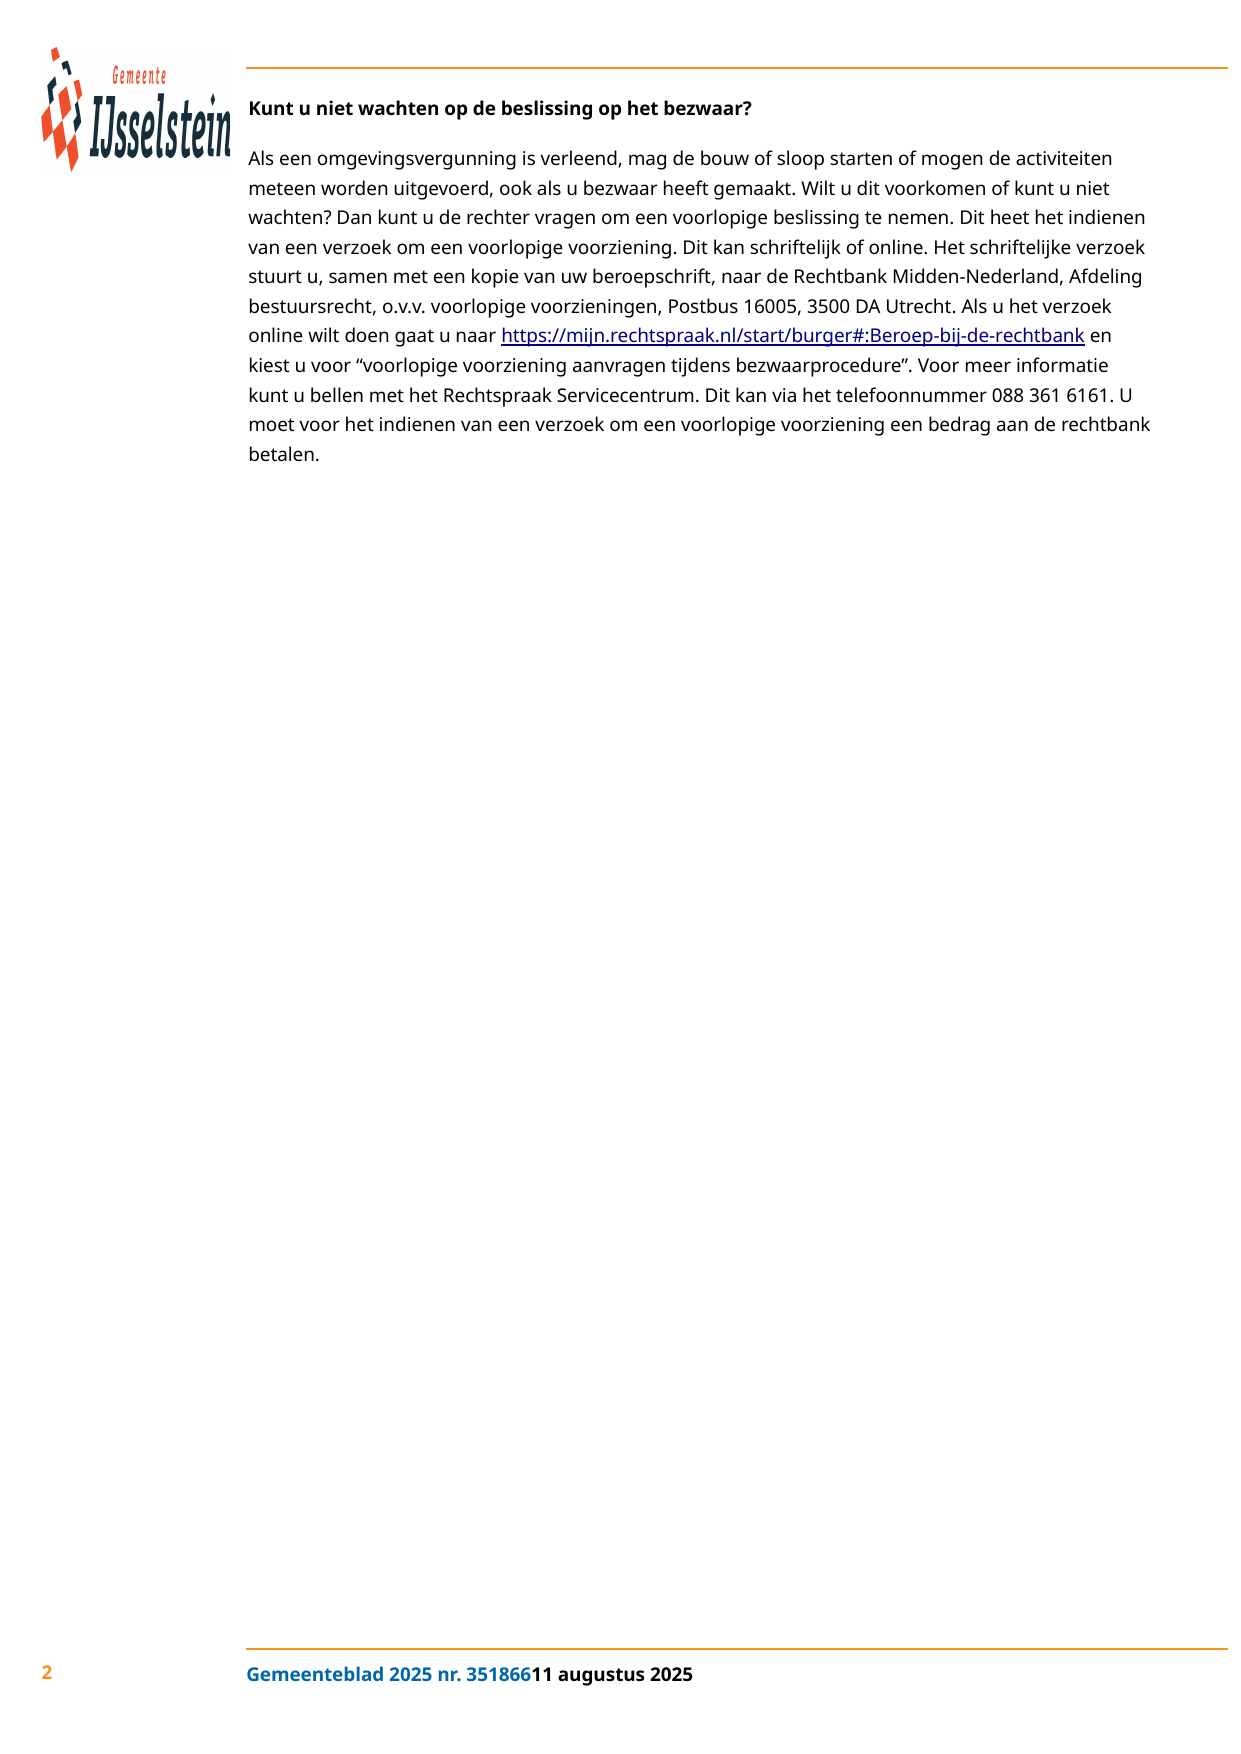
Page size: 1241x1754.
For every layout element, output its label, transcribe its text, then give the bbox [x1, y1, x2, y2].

picture [41, 47, 231, 172]
text Kunt u niet wachten op de beslissing op het bezwaar? [248, 95, 1152, 121]
text Als een omgevingsvergunning is verleend, mag de bouw of sloop starten of mogen de activiteiten meteen worden uitgevoerd, ook als u bezwaar heeft gemaakt. Wilt u dit voorkomen of kunt u niet wachten? Dan kunt u de rechter vragen om een voorlopige beslissing te nemen. Dit heet het indienen van een verzoek om een voorlopige voorziening. Dit kan schriftelijk of online. Het schriftelijke verzoek stuurt u, samen met een kopie van uw beroepschrift, naar de Rechtbank Midden-Nederland, Afdeling bestuursrecht, o.v.v. voorlopige voorzieningen, Postbus 16005, 3500 DA Utrecht. Als u het verzoek online wilt doen gaat u naar https://mijn.rechtspraak.nl/start/burger#:Beroep-bij-de-rechtbank en kiest u voor “voorlopige voorziening aanvragen tijdens bezwaarprocedure”. Voor meer informatie kunt u bellen met het Rechtspraak Servicecentrum. Dit kan via het telefoonnummer 088 361 6161. U moet voor het indienen van een verzoek om een voorlopige voorziening een bedrag aan de rechtbank betalen. [248, 145, 1152, 467]
